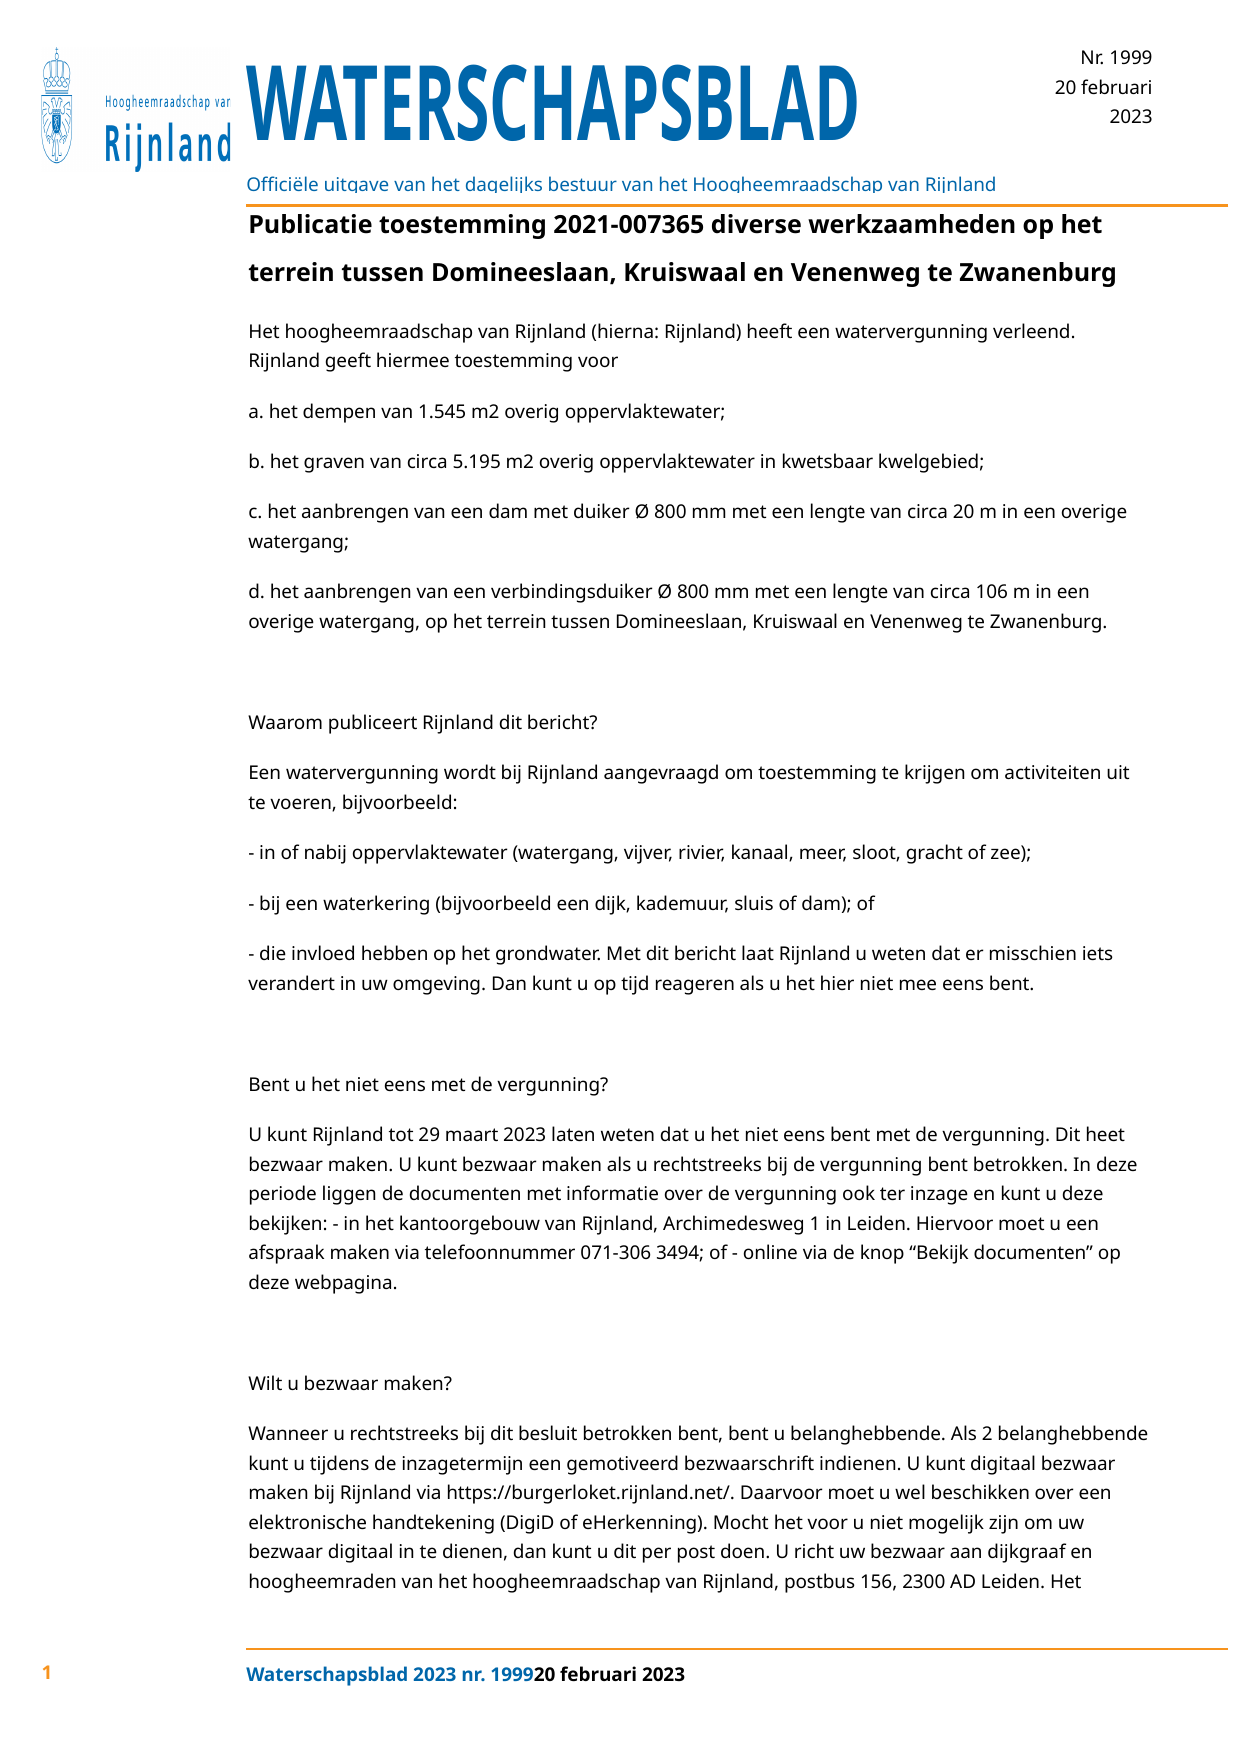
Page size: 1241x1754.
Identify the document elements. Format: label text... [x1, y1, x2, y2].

text b. het graven van circa 5.195 m2 overig oppervlaktewater in kwetsbaar kwelgebied; [248, 448, 1152, 474]
text a. het dempen van 1.545 m2 overig oppervlaktewater; [248, 398, 1152, 424]
text d. het aanbrengen van een verbindingsduiker Ø 800 mm met een lengte van circa 106 m in een overige watergang, op het terrein tussen Domineeslaan, Kruiswaal en Venenweg te Zwanenburg. [248, 579, 1152, 634]
text Publicatie toestemming 2021-007365 diverse werkzaamheden op het terrein tussen Domineeslaan, Kruiswaal en Venenweg te Zwanenburg [248, 207, 1152, 288]
text - bij een waterkering (bijvoorbeeld een dijk, kademuur, sluis of dam); of [248, 890, 1152, 916]
text - in of nabij oppervlaktewater (watergang, vijver, rivier, kanaal, meer, sloot, gracht of zee); [248, 839, 1152, 865]
picture [41, 47, 231, 172]
text Wilt u bezwaar maken? [248, 1370, 1152, 1396]
text Waarom publiceert Rijnland dit bericht? [248, 709, 1152, 735]
text c. het aanbrengen van een dam met duiker Ø 800 mm met een lengte van circa 20 m in een overige watergang; [248, 499, 1152, 554]
text - die invloed hebben op het grondwater. Met dit bericht laat Rijnland u weten dat er misschien iets verandert in uw omgeving. Dan kunt u op tijd reageren als u het hier niet mee eens bent. [248, 940, 1152, 996]
text U kunt Rijnland tot 29 maart 2023 laten weten dat u het niet eens bent met de vergunning. Dit heet bezwaar maken. U kunt bezwaar maken als u rechtstreeks bij de vergunning bent betrokken. In deze periode liggen de documenten met informatie over de vergunning ook ter inzage en kunt u deze bekijken: - in het kantoorgebouw van Rijnland, Archimedesweg 1 in Leiden. Hiervoor moet u een afspraak maken via telefoonnummer 071-306 3494; of - online via de knop “Bekijk documenten” op deze webpagina. [248, 1121, 1152, 1295]
text Wanneer u rechtstreeks bij dit besluit betrokken bent, bent u belanghebbende. Als 2 belanghebbende kunt u tijdens de inzagetermijn een gemotiveerd bezwaarschrift indienen. U kunt digitaal bezwaar maken bij Rijnland via https://burgerloket.rijnland.net/. Daarvoor moet u wel beschikken over een elektronische handtekening (DigiD of eHerkenning). Mocht het voor u niet mogelijk zijn om uw bezwaar digitaal in te dienen, dan kunt u dit per post doen. U richt uw bezwaar aan dijkgraaf en hoogheemraden van het hoogheemraadschap van Rijnland, postbus 156, 2300 AD Leiden. Het [248, 1420, 1152, 1594]
text Het hoogheemraadschap van Rijnland (hierna: Rijnland) heeft een watervergunning verleend. Rijnland geeft hiermee toestemming voor [248, 318, 1152, 373]
text Een watervergunning wordt bij Rijnland aangevraagd om toestemming te krijgen om activiteiten uit te voeren, bijvoorbeeld: [248, 759, 1152, 815]
text Bent u het niet eens met de vergunning? [248, 1071, 1152, 1097]
